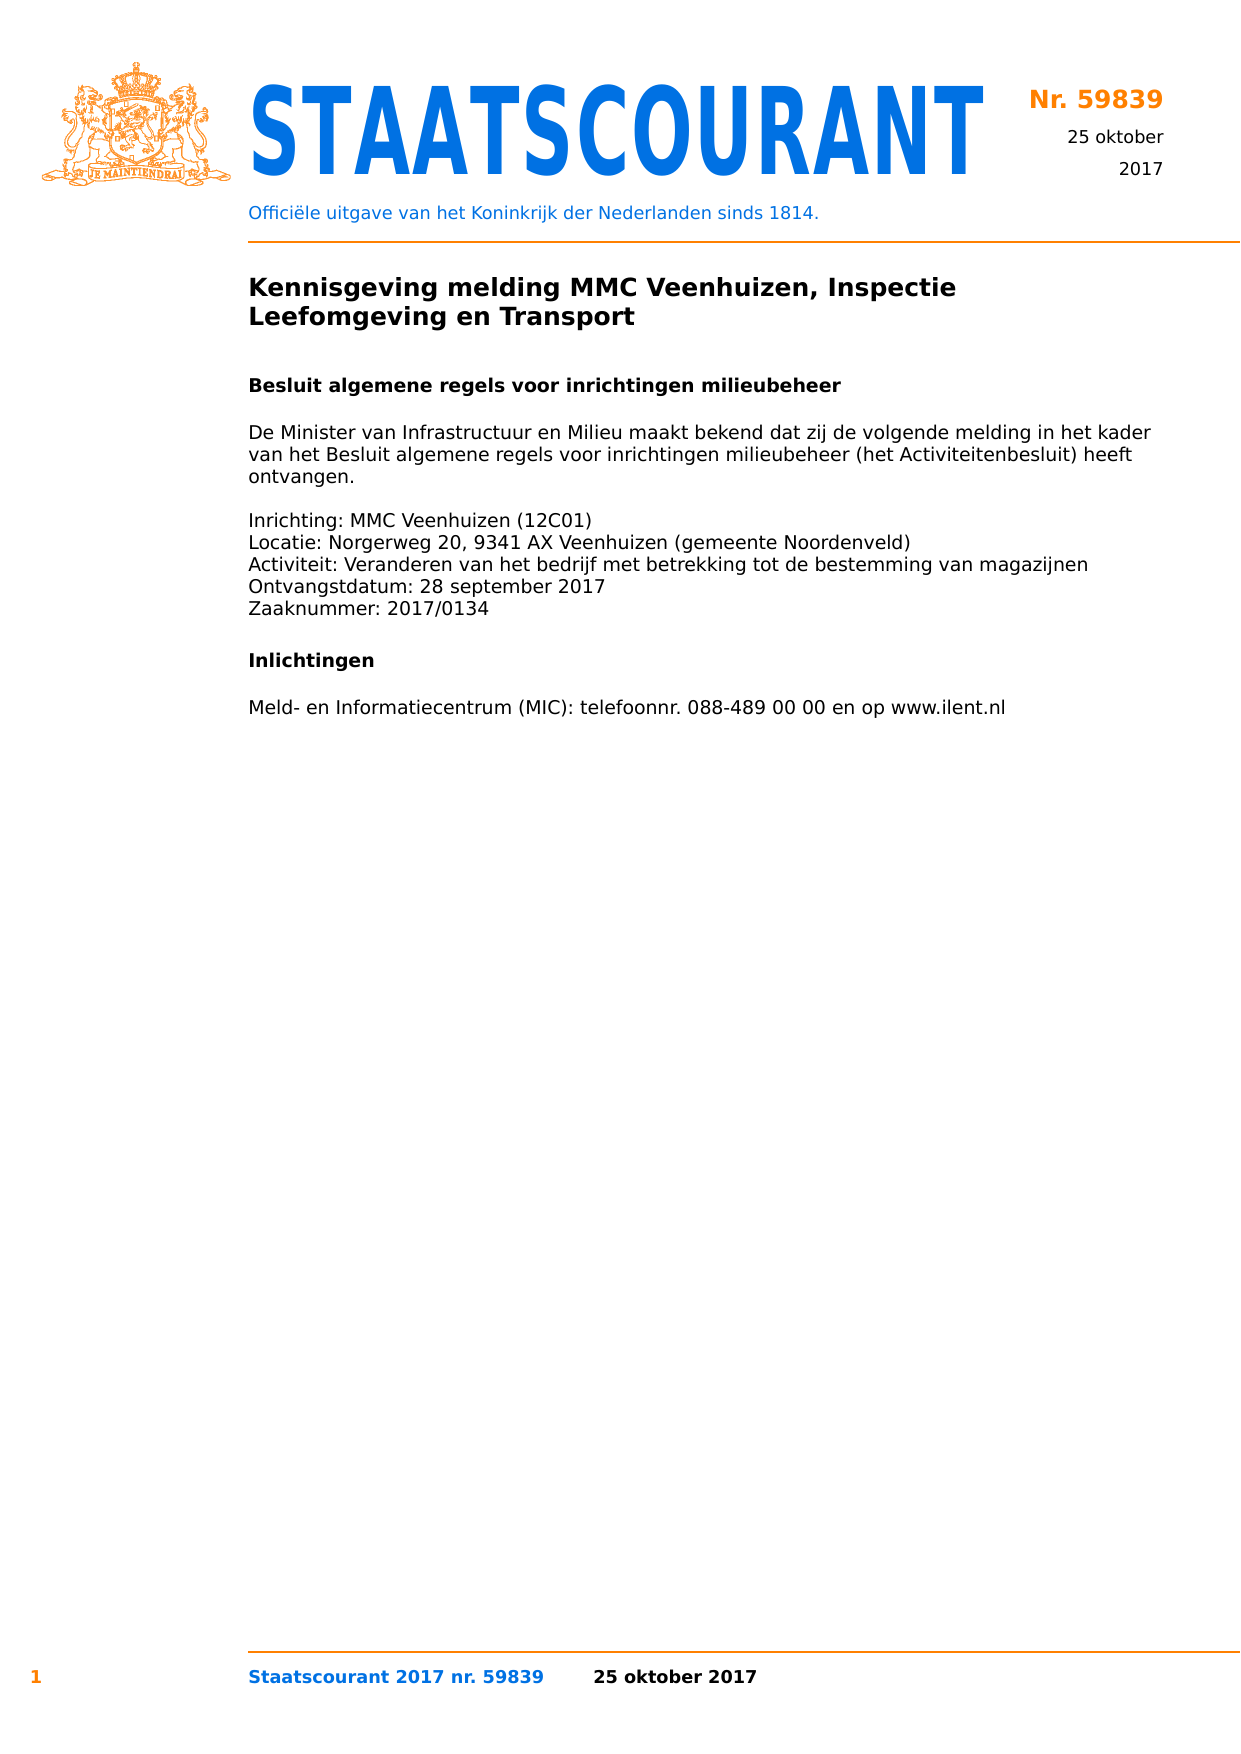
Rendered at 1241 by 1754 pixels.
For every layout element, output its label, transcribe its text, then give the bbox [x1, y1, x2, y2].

text Inrichting: MMC Veenhuizen (12C01) [248, 510, 1163, 532]
subtitle Besluit algemene regels voor inrichtingen milieubeheer [248, 375, 1163, 397]
table_header [25, 62, 248, 241]
text Activiteit: Veranderen van het bedrijf met betrekking tot de bestemming van magazijnen [248, 554, 1163, 576]
subtitle Inlichtingen [248, 650, 1163, 672]
picture [41, 62, 231, 186]
table_header STAATSCOURANT [248, 62, 998, 203]
table_cell Officiële uitgave van het Koninkrijk der Nederlanden sinds 1814. [248, 203, 1240, 241]
text Zaaknummer: 2017/0134 [248, 598, 1163, 620]
table_cell 2017 [998, 153, 1240, 203]
text Ontvangstdatum: 28 september 2017 [248, 576, 1163, 598]
subtitle Kennisgeving melding MMC Veenhuizen, Inspectie Leefomgeving en Transport [248, 273, 1163, 331]
text Meld- en Informatiecentrum (MIC): telefoonnr. 088-489 00 00 en op www.ilent.nl [248, 697, 1163, 719]
text Locatie: Norgerweg 20, 9341 AX Veenhuizen (gemeente Noordenveld) [248, 532, 1163, 554]
table_cell 25 oktober [998, 121, 1240, 153]
text De Minister van Infrastructuur en Milieu maakt bekend dat zij de volgende melding in het kader van het Besluit algemene regels voor inrichtingen milieubeheer (het Activiteitenbesluit) heeft ontvangen. [248, 422, 1163, 488]
table_header Nr. 59839 [998, 62, 1240, 121]
